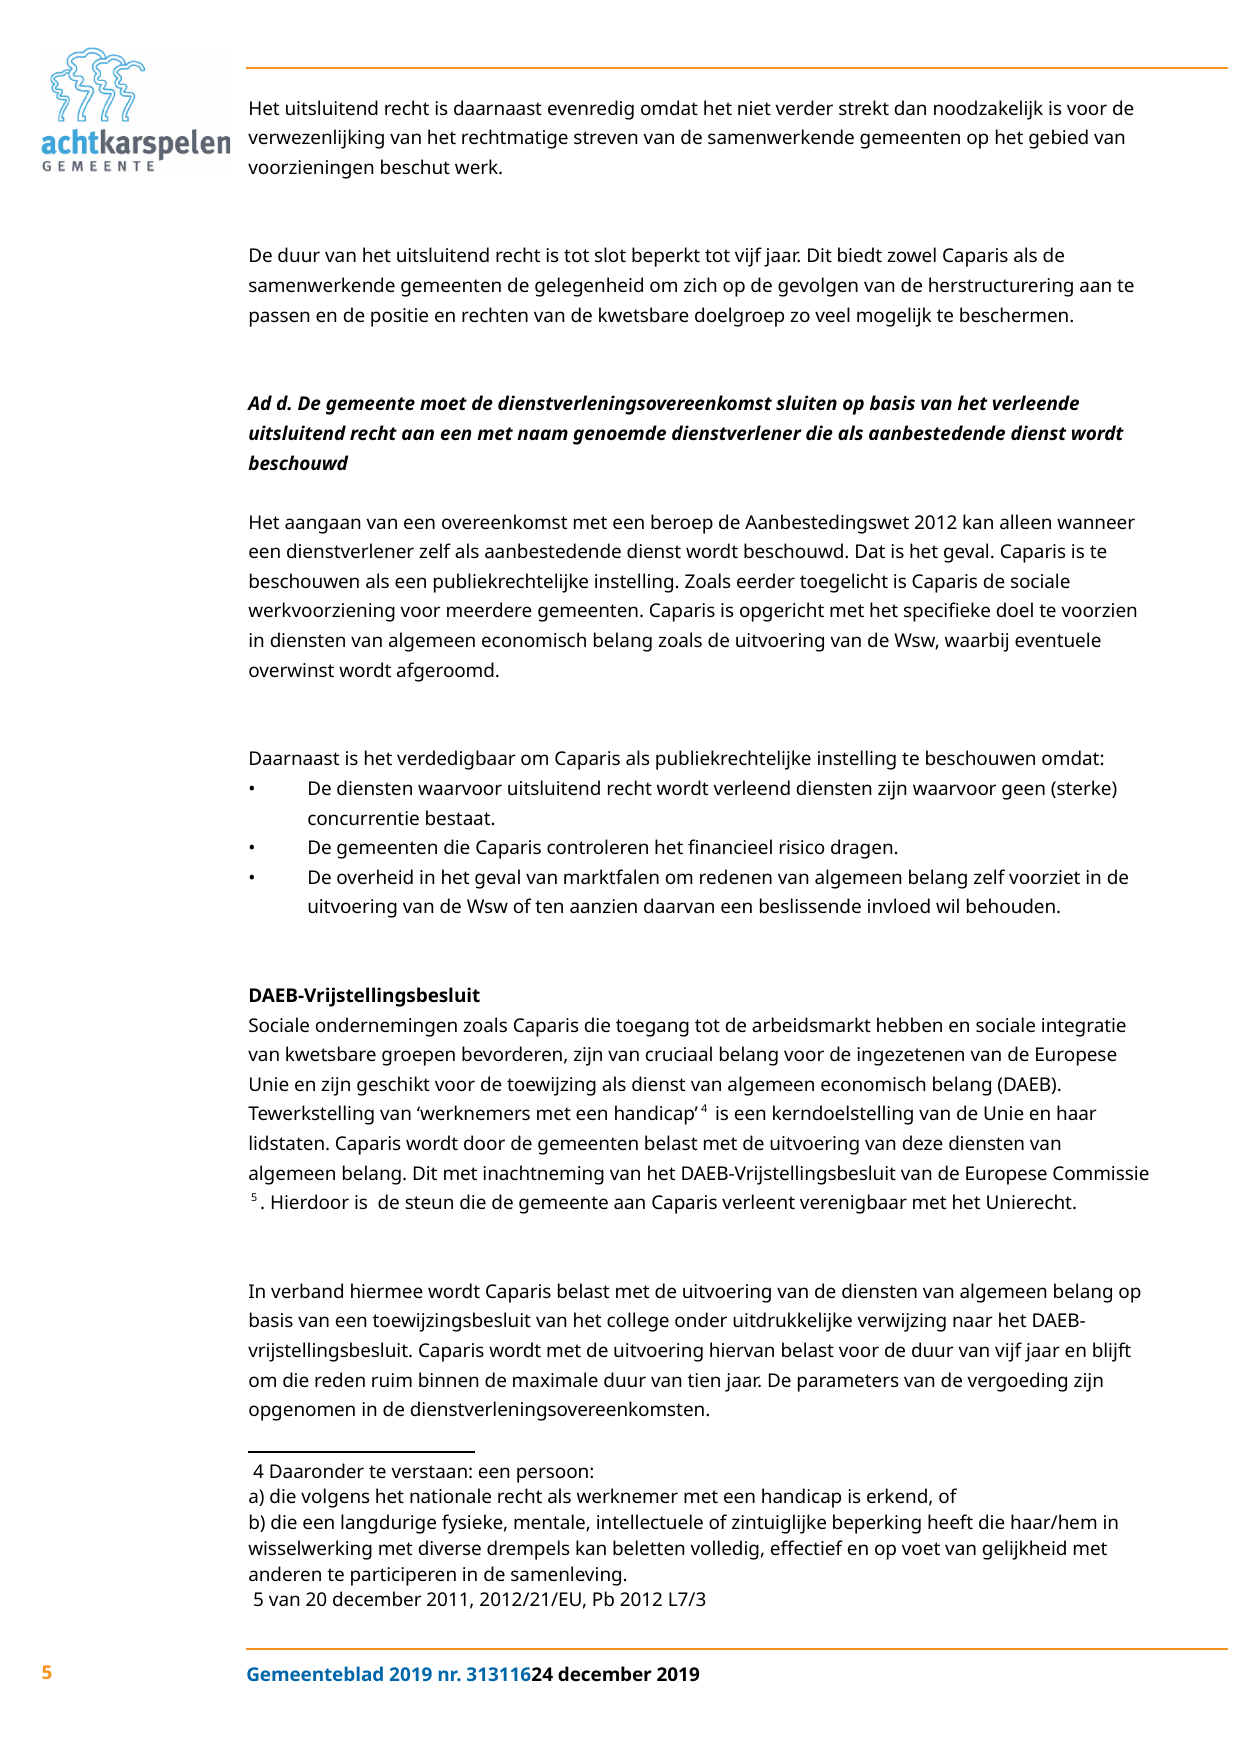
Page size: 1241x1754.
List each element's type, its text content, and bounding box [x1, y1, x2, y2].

text van 20 december 2011, 2012/21/EU, Pb 2012 L7/3 [248, 1586, 1152, 1612]
picture [41, 47, 231, 172]
text b) die een langdurige fysieke, mentale, intellectuele of zintuiglijke beperking heeft die haar/hem in wisselwerking met diverse drempels kan beletten volledig, effectief en op voet van gelijkheid met anderen te participeren in de samenleving. [248, 1509, 1152, 1586]
text Daaronder te verstaan: een persoon: [248, 1458, 1152, 1483]
list De diensten waarvoor uitsluitend recht wordt verleend diensten zijn waarvoor geen (sterke) concurrentie bestaat. [248, 775, 1152, 831]
text Ad d. De gemeente moet de dienstverleningsovereenkomst sluiten op basis van het verleende uitsluitend recht aan een met naam genoemde dienstverlener die als aanbestedende dienst wordt beschouwd [248, 391, 1152, 476]
text Het aangaan van een overeenkomst met een beroep de Aanbestedingswet 2012 kan alleen wanneer een dienstverlener zelf als aanbestedende dienst wordt beschouwd. Dat is het geval. Caparis is te beschouwen als een publiekrechtelijke instelling. Zoals eerder toegelicht is Caparis de sociale werkvoorziening voor meerdere gemeenten. Caparis is opgericht met het specifieke doel te voorzien in diensten van algemeen economisch belang zoals de uitvoering van de Wsw, waarbij eventuele overwinst wordt afgeroomd. [248, 509, 1152, 683]
text Daarnaast is het verdedigbaar om Caparis als publiekrechtelijke instelling te beschouwen omdat: [248, 746, 1152, 771]
text DAEB-Vrijstellingsbesluit [248, 982, 1152, 1008]
text In verband hiermee wordt Caparis belast met de uitvoering van de diensten van algemeen belang op basis van een toewijzingsbesluit van het college onder uitdrukkelijke verwijzing naar het DAEB-vrijstellingsbesluit. Caparis wordt met de uitvoering hiervan belast voor de duur van vijf jaar en blijft om die reden ruim binnen de maximale duur van tien jaar. De parameters van de vergoeding zijn opgenomen in de dienstverleningsovereenkomsten. [248, 1278, 1152, 1422]
text Het uitsluitend recht is daarnaast evenredig omdat het niet verder strekt dan noodzakelijk is voor de verwezenlijking van het rechtmatige streven van de samenwerkende gemeenten op het gebied van voorzieningen beschut werk. [248, 95, 1152, 180]
list De overheid in het geval van marktfalen om redenen van algemeen belang zelf voorziet in de uitvoering van de Wsw of ten aanzien daarvan een beslissende invloed wil behouden. [248, 864, 1152, 919]
text De duur van het uitsluitend recht is tot slot beperkt tot vijf jaar. Dit biedt zowel Caparis als de samenwerkende gemeenten de gelegenheid om zich op de gevolgen van de herstructurering aan te passen en de positie en rechten van de kwetsbare doelgroep zo veel mogelijk te beschermen. [248, 243, 1152, 328]
text a) die volgens het nationale recht als werknemer met een handicap is erkend, of [248, 1483, 1152, 1509]
list De gemeenten die Caparis controleren het financieel risico dragen. [248, 834, 1152, 860]
text Sociale ondernemingen zoals Caparis die toegang tot de arbeidsmarkt hebben en sociale integratie van kwetsbare groepen bevorderen, zijn van cruciaal belang voor de ingezetenen van de Europese Unie en zijn geschikt voor de toewijzing als dienst van algemeen economisch belang (DAEB). Tewerkstelling van ‘werknemers met een handicap’ is een kerndoelstelling van de Unie en haar lidstaten. Caparis wordt door de gemeenten belast met de uitvoering van deze diensten van algemeen belang. Dit met inachtneming van het DAEB-Vrijstellingsbesluit van de Europese Commissie . Hierdoor is de steun die de gemeente aan Caparis verleent verenigbaar met het Unierecht. [248, 1012, 1152, 1215]
